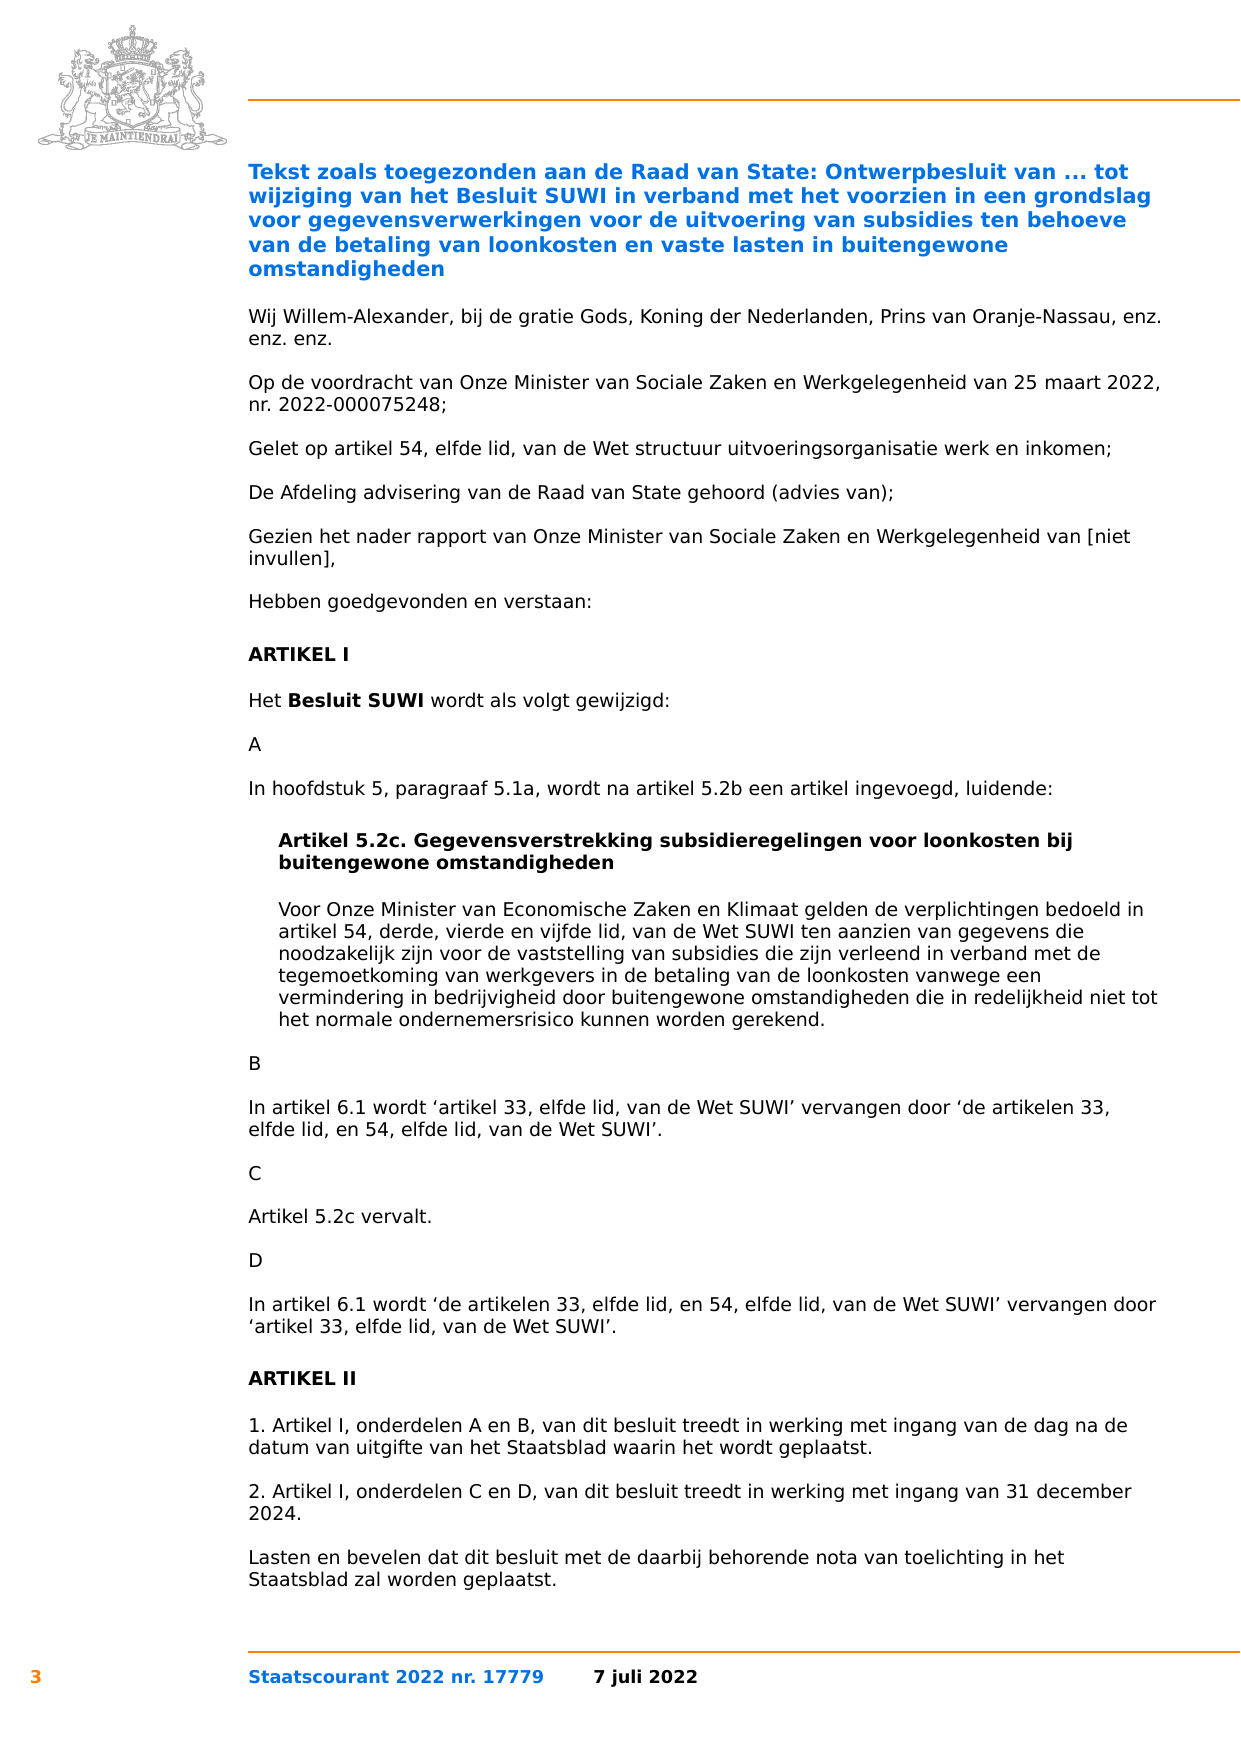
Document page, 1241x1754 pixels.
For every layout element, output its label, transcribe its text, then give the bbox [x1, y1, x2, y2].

text In artikel 6.1 wordt ‘artikel 33, elfde lid, van de Wet SUWI’ vervangen door ‘de artikelen 33, elfde lid, en 54, elfde lid, van de Wet SUWI’. [248, 1097, 1163, 1141]
subtitle Tekst zoals toegezonden aan de Raad van State: Ontwerpbesluit van ... tot wijziging van het Besluit SUWI in verband met het voorzien in een grondslag voor gegevensverwerkingen voor de uitvoering van subsidies ten behoeve van de betaling van loonkosten en vaste lasten in buitengewone omstandigheden [248, 160, 1163, 281]
text D [248, 1250, 1163, 1272]
text C [248, 1162, 1163, 1184]
text Lasten en bevelen dat dit besluit met de daarbij behorende nota van toelichting in het Staatsblad zal worden geplaatst. [248, 1547, 1163, 1591]
text Gelet op artikel 54, elfde lid, van de Wet structuur uitvoeringsorganisatie werk en inkomen; [248, 438, 1163, 460]
text De Afdeling advisering van de Raad van State gehoord (advies van); [248, 482, 1163, 504]
text Het Besluit SUWI wordt als volgt gewijzigd: [248, 690, 1163, 712]
text Op de voordracht van Onze Minister van Sociale Zaken en Werkgelegenheid van 25 maart 2022, nr. 2022-000075248; [248, 372, 1163, 416]
text Wij Willem-Alexander, bij de gratie Gods, Koning der Nederlanden, Prins van Oranje-Nassau, enz. enz. enz. [248, 306, 1163, 350]
text A [248, 734, 1163, 756]
text In hoofdstuk 5, paragraaf 5.1a, wordt na artikel 5.2b een artikel ingevoegd, luidende: [248, 778, 1163, 800]
text In artikel 6.1 wordt ‘de artikelen 33, elfde lid, en 54, elfde lid, van de Wet SUWI’ vervangen door ‘artikel 33, elfde lid, van de Wet SUWI’. [248, 1294, 1163, 1338]
text 2. Artikel I, onderdelen C en D, van dit besluit treedt in werking met ingang van 31 december 2024. [248, 1481, 1163, 1525]
text Gezien het nader rapport van Onze Minister van Sociale Zaken en Werkgelegenheid van [niet invullen], [248, 526, 1163, 569]
text Artikel 5.2c vervalt. [248, 1206, 1163, 1228]
subtitle ARTIKEL II [248, 1368, 1163, 1390]
picture [38, 25, 227, 150]
subtitle Artikel 5.2c. Gegevensverstrekking subsidieregelingen voor loonkosten bij buitengewone omstandigheden [278, 830, 1163, 874]
text Voor Onze Minister van Economische Zaken en Klimaat gelden de verplichtingen bedoeld in artikel 54, derde, vierde en vijfde lid, van de Wet SUWI ten aanzien van gegevens die noodzakelijk zijn voor de vaststelling van subsidies die zijn verleend in verband met de tegemoetkoming van werkgevers in de betaling van de loonkosten vanwege een vermindering in bedrijvigheid door buitengewone omstandigheden die in redelijkheid niet tot het normale ondernemersrisico kunnen worden gerekend. [278, 899, 1163, 1031]
text Hebben goedgevonden en verstaan: [248, 591, 1163, 613]
text B [248, 1053, 1163, 1075]
subtitle ARTIKEL I [248, 643, 1163, 665]
text 1. Artikel I, onderdelen A en B, van dit besluit treedt in werking met ingang van de dag na de datum van uitgifte van het Staatsblad waarin het wordt geplaatst. [248, 1415, 1163, 1459]
